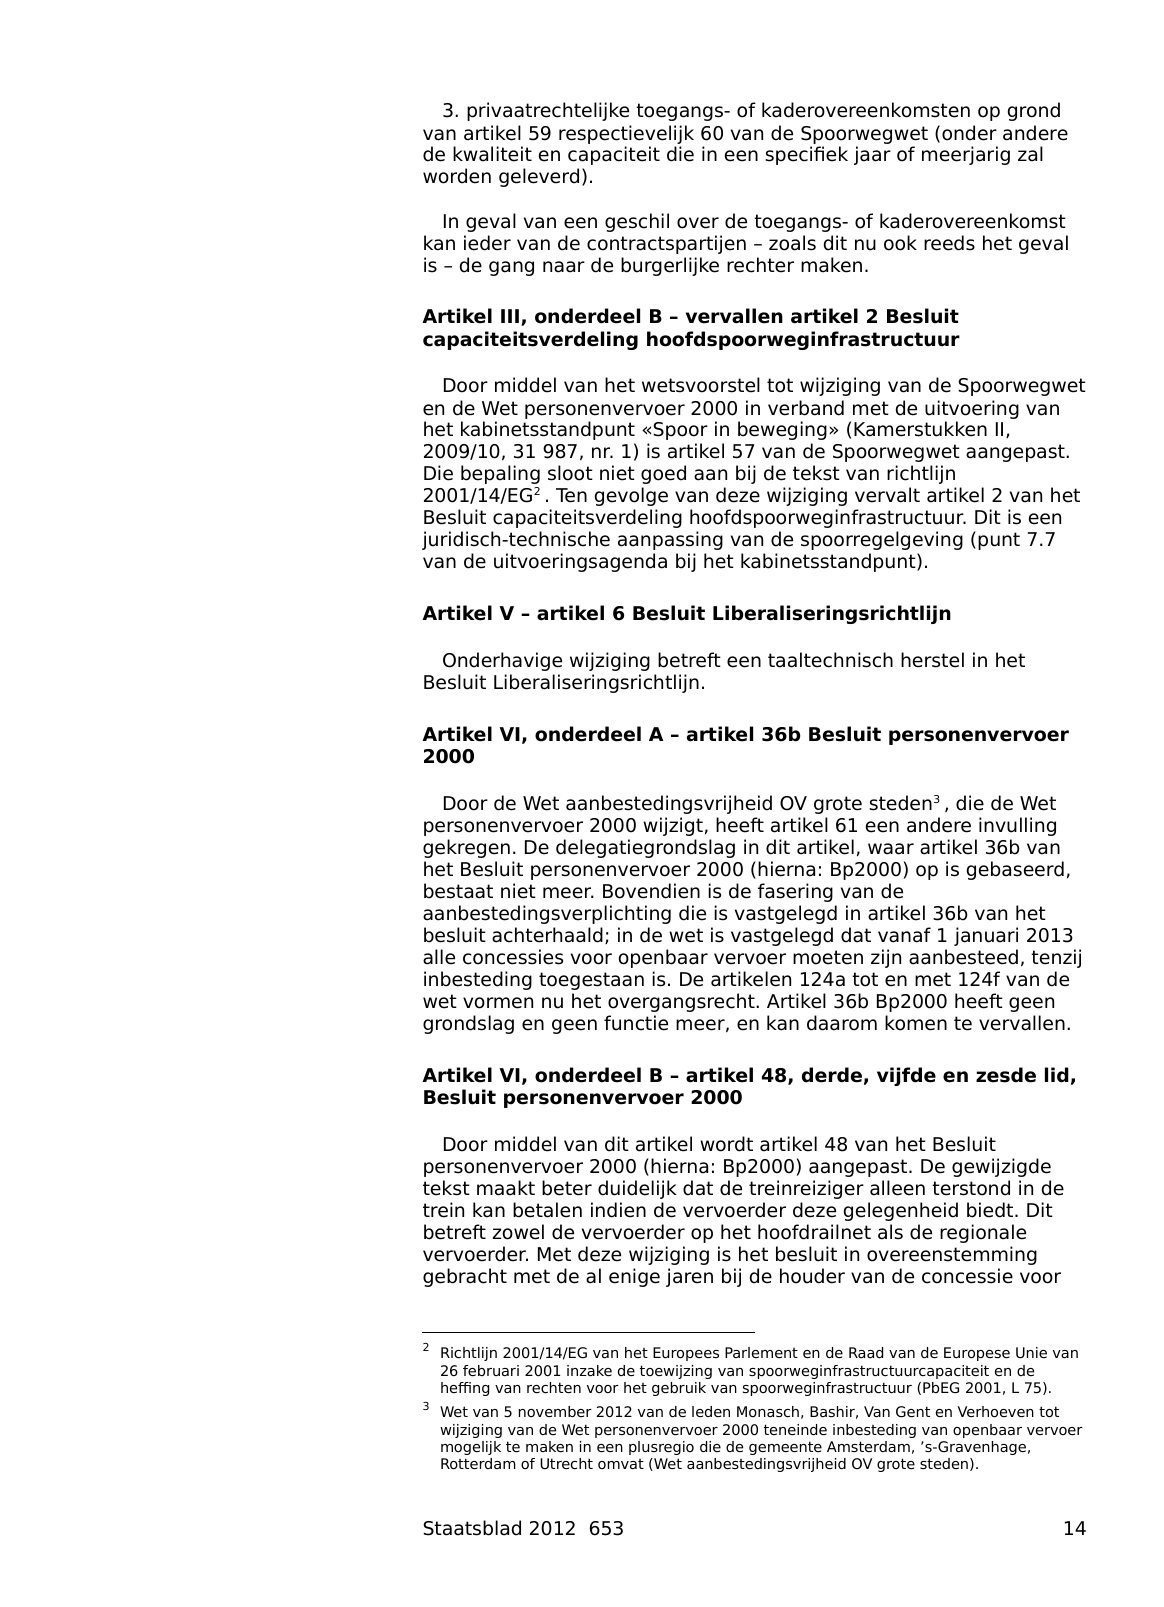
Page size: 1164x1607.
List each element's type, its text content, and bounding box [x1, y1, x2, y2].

text In geval van een geschil over de toegangs- of kaderovereenkomst kan ieder van de contractspartijen – zoals dit nu ook reeds het geval is – de gang naar de burgerlijke rechter maken. [422, 211, 1087, 276]
text 3. privaatrechtelijke toegangs- of kaderovereenkomsten op grond van artikel 59 respectievelijk 60 van de Spoorwegwet (onder andere de kwaliteit en capaciteit die in een specifiek jaar of meerjarig zal worden geleverd). [422, 100, 1087, 188]
subtitle Artikel VI, onderdeel A – artikel 36b Besluit personenvervoer 2000 [422, 724, 1087, 768]
text Door de Wet aanbestedingsvrijheid OV grote steden, die de Wet personenvervoer 2000 wijzigt, heeft artikel 61 een andere invulling gekregen. De delegatiegrondslag in dit artikel, waar artikel 36b van het Besluit personenvervoer 2000 (hierna: Bp2000) op is gebaseerd, bestaat niet meer. Bovendien is de fasering van de aanbestedingsverplichting die is vastgelegd in artikel 36b van het besluit achterhaald; in de wet is vastgelegd dat vanaf 1 januari 2013 alle concessies voor openbaar vervoer moeten zijn aanbesteed, tenzij inbesteding toegestaan is. De artikelen 124a tot en met 124f van de wet vormen nu het overgangsrecht. Artikel 36b Bp2000 heeft geen grondslag en geen functie meer, en kan daarom komen te vervallen. [422, 793, 1087, 1035]
subtitle Artikel III, onderdeel B – vervallen artikel 2 Besluit capaciteitsverdeling hoofdspoorweginfrastructuur [422, 306, 1087, 350]
text Door middel van het wetsvoorstel tot wijziging van de Spoorwegwet en de Wet personenvervoer 2000 in verband met de uitvoering van het kabinetsstandpunt «Spoor in beweging» (Kamerstukken II, 2009/10, 31 987, nr. 1) is artikel 57 van de Spoorwegwet aangepast. Die bepaling sloot niet goed aan bij de tekst van richtlijn 2001/14/EG. Ten gevolge van deze wijziging vervalt artikel 2 van het Besluit capaciteitsverdeling hoofdspoorweginfrastructuur. Dit is een juridisch-technische aanpassing van de spoorregelgeving (punt 7.7 van de uitvoeringsagenda bij het kabinetsstandpunt). [422, 375, 1087, 573]
subtitle Artikel VI, onderdeel B – artikel 48, derde, vijfde en zesde lid, Besluit personenvervoer 2000 [422, 1065, 1087, 1109]
text Wet van 5 november 2012 van de leden Monasch, Bashir, Van Gent en Verhoeven tot wijziging van de Wet personenvervoer 2000 teneinde inbesteding van openbaar vervoer mogelijk te maken in een plusregio die de gemeente Amsterdam, ’s-Gravenhage, Rotterdam of Utrecht omvat (Wet aanbestedingsvrijheid OV grote steden). [422, 1400, 1087, 1473]
subtitle Artikel V – artikel 6 Besluit Liberaliseringsrichtlijn [422, 603, 1087, 625]
text Onderhavige wijziging betreft een taaltechnisch herstel in het Besluit Liberaliseringsrichtlijn. [422, 650, 1087, 694]
text Door middel van dit artikel wordt artikel 48 van het Besluit personenvervoer 2000 (hierna: Bp2000) aangepast. De gewijzigde tekst maakt beter duidelijk dat de treinreiziger alleen terstond in de trein kan betalen indien de vervoerder deze gelegenheid biedt. Dit betreft zowel de vervoerder op het hoofdrailnet als de regionale vervoerder. Met deze wijziging is het besluit in overeenstemming gebracht met de al enige jaren bij de houder van de concessie voor [422, 1134, 1087, 1288]
text Richtlijn 2001/14/EG van het Europees Parlement en de Raad van de Europese Unie van 26 februari 2001 inzake de toewijzing van spoorweginfrastructuurcapaciteit en de heffing van rechten voor het gebruik van spoorweginfrastructuur (PbEG 2001, L 75). [422, 1341, 1087, 1397]
